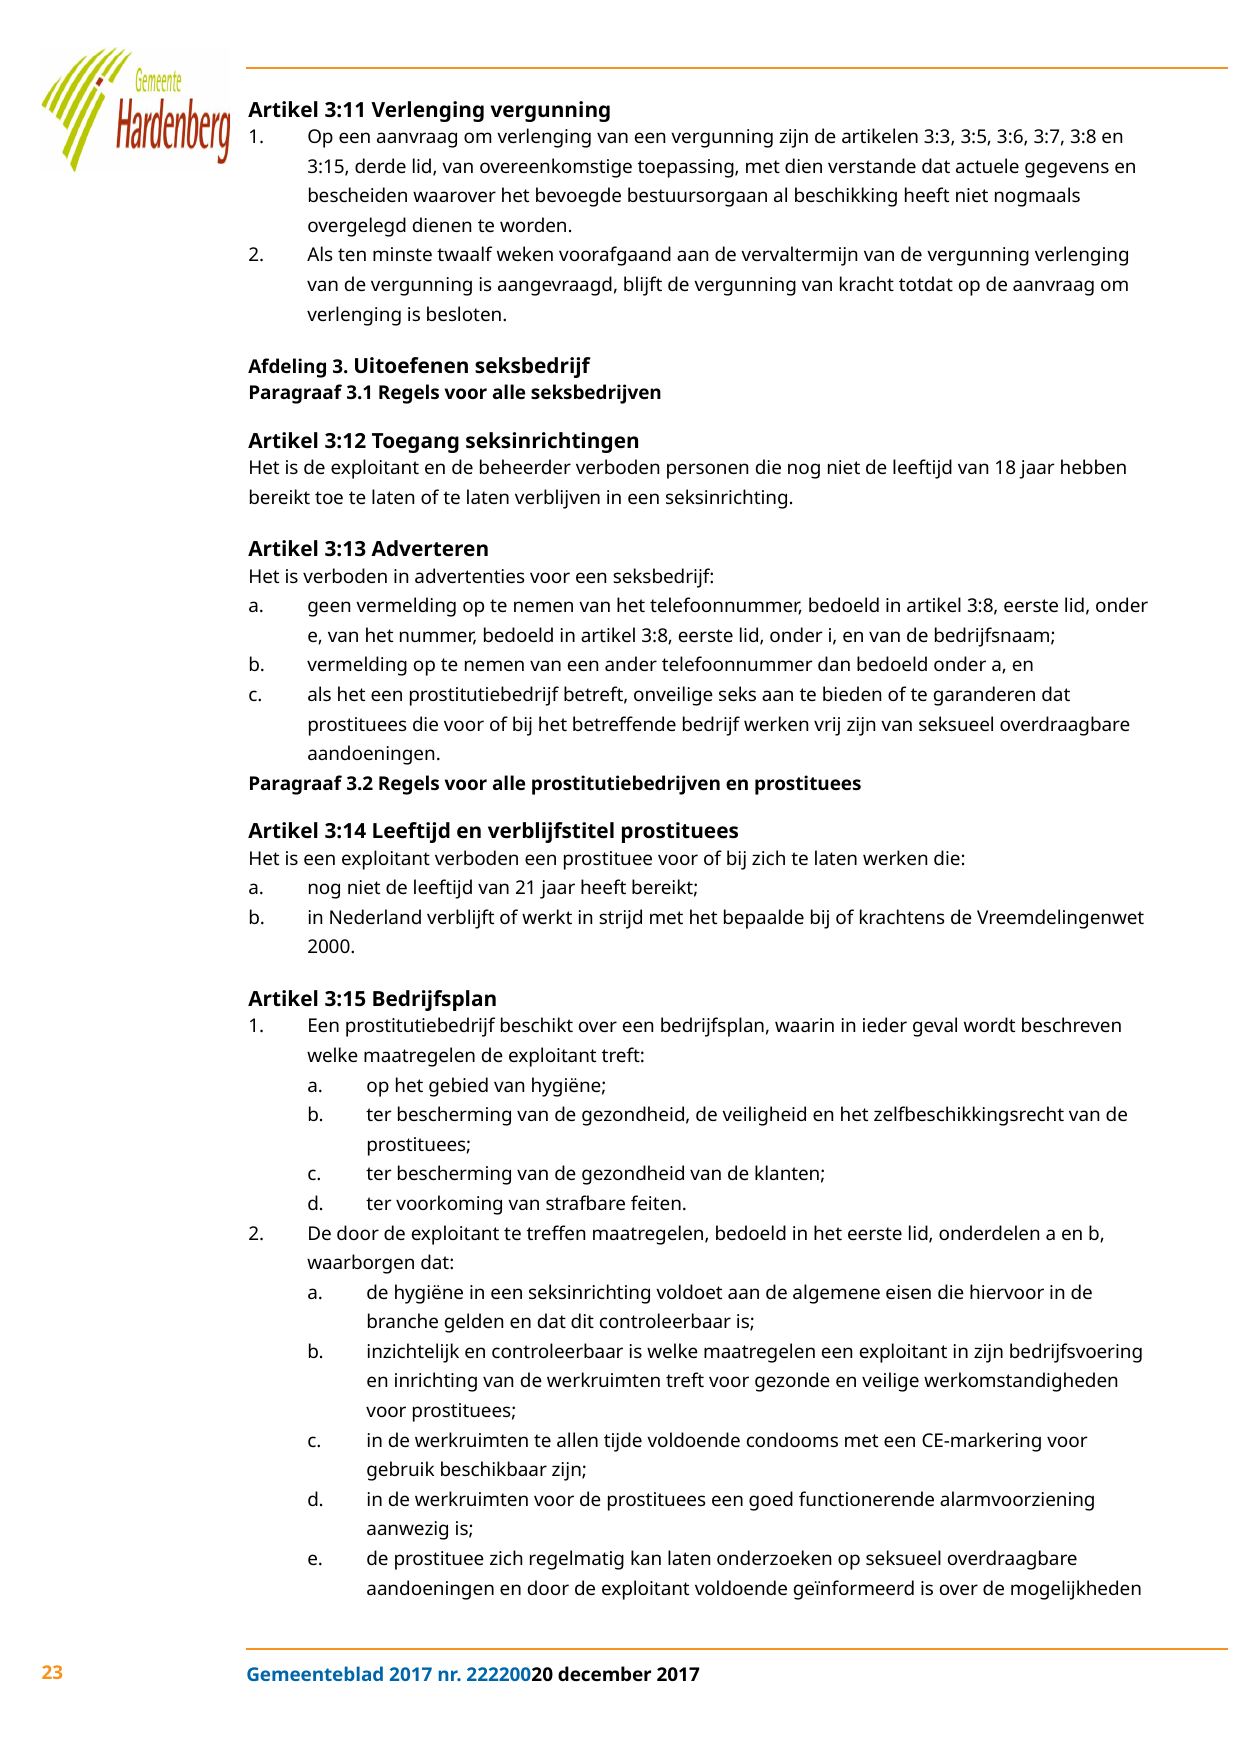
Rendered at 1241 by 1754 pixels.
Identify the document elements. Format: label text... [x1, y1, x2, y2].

text Het is een exploitant verboden een prostituee voor of bij zich te laten werken die: [248, 845, 1152, 871]
list ter voorkoming van strafbare feiten. [307, 1190, 1152, 1216]
list de hygiëne in een seksinrichting voldoet aan de algemene eisen die hiervoor in de branche gelden en dat dit controleerbaar is; [307, 1279, 1152, 1334]
text Paragraaf 3.1 Regels voor alle seksbedrijven [248, 379, 1152, 405]
text Artikel 3:13 Adverteren [248, 534, 1152, 563]
list in Nederland verblijft of werkt in strijd met het bepaalde bij of krachtens de Vreemdelingenwet 2000. [248, 904, 1152, 959]
list vermelding op te nemen van een ander telefoonnummer dan bedoeld onder a, en [248, 652, 1152, 677]
list Een prostitutiebedrijf beschikt over een bedrijfsplan, waarin in ieder geval wordt beschreven welke maatregelen de exploitant treft: [248, 1013, 1152, 1068]
text Paragraaf 3.2 Regels voor alle prostitutiebedrijven en prostituees [248, 770, 1152, 796]
text Afdeling 3. Uitoefenen seksbedrijf [248, 351, 1152, 379]
list De door de exploitant te treffen maatregelen, bedoeld in het eerste lid, onderdelen a en b, waarborgen dat: [248, 1220, 1152, 1275]
list Op een aanvraag om verlenging van een vergunning zijn de artikelen 3:3, 3:5, 3:6, 3:7, 3:8 en 3:15, derde lid, van overeenkomstige toepassing, met dien verstande dat actuele gegevens en bescheiden waarover het bevoegde bestuursorgaan al beschikking heeft niet nogmaals overgelegd dienen te worden. [248, 123, 1152, 238]
text Het is verboden in advertenties voor een seksbedrijf: [248, 563, 1152, 589]
list inzichtelijk en controleerbaar is welke maatregelen een exploitant in zijn bedrijfsvoering en inrichting van de werkruimten treft voor gezonde en veilige werkomstandigheden voor prostituees; [307, 1338, 1152, 1423]
list nog niet de leeftijd van 21 jaar heeft bereikt; [248, 874, 1152, 900]
text Artikel 3:14 Leeftijd en verblijfstitel prostituees [248, 817, 1152, 845]
list in de werkruimten te allen tijde voldoende condooms met een CE-markering voor gebruik beschikbaar zijn; [307, 1427, 1152, 1482]
list ter bescherming van de gezondheid van de klanten; [307, 1161, 1152, 1186]
picture [41, 47, 231, 172]
list als het een prostitutiebedrijf betreft, onveilige seks aan te bieden of te garanderen dat prostituees die voor of bij het betreffende bedrijf werken vrij zijn van seksueel overdraagbare aandoeningen. [248, 681, 1152, 766]
list ter bescherming van de gezondheid, de veiligheid en het zelfbeschikkingsrecht van de prostituees; [307, 1101, 1152, 1157]
text Artikel 3:11 Verlenging vergunning [248, 95, 1152, 123]
list in de werkruimten voor de prostituees een goed functionerende alarmvoorziening aanwezig is; [307, 1486, 1152, 1541]
text Artikel 3:15 Bedrijfsplan [248, 984, 1152, 1013]
list de prostituee zich regelmatig kan laten onderzoeken op seksueel overdraagbare aandoeningen en door de exploitant voldoende geïnformeerd is over de mogelijkheden [307, 1545, 1152, 1600]
list geen vermelding op te nemen van het telefoonnummer, bedoeld in artikel 3:8, eerste lid, onder e, van het nummer, bedoeld in artikel 3:8, eerste lid, onder i, en van de bedrijfsnaam; [248, 592, 1152, 648]
list op het gebied van hygiëne; [307, 1072, 1152, 1097]
text Artikel 3:12 Toegang seksinrichtingen [248, 426, 1152, 454]
list Als ten minste twaalf weken voorafgaand aan de vervaltermijn van de vergunning verlenging van de vergunning is aangevraagd, blijft de vergunning van kracht totdat op de aanvraag om verlenging is besloten. [248, 242, 1152, 326]
text Het is de exploitant en de beheerder verboden personen die nog niet de leeftijd van 18 jaar hebben bereikt toe te laten of te laten verblijven in een seksinrichting. [248, 454, 1152, 510]
